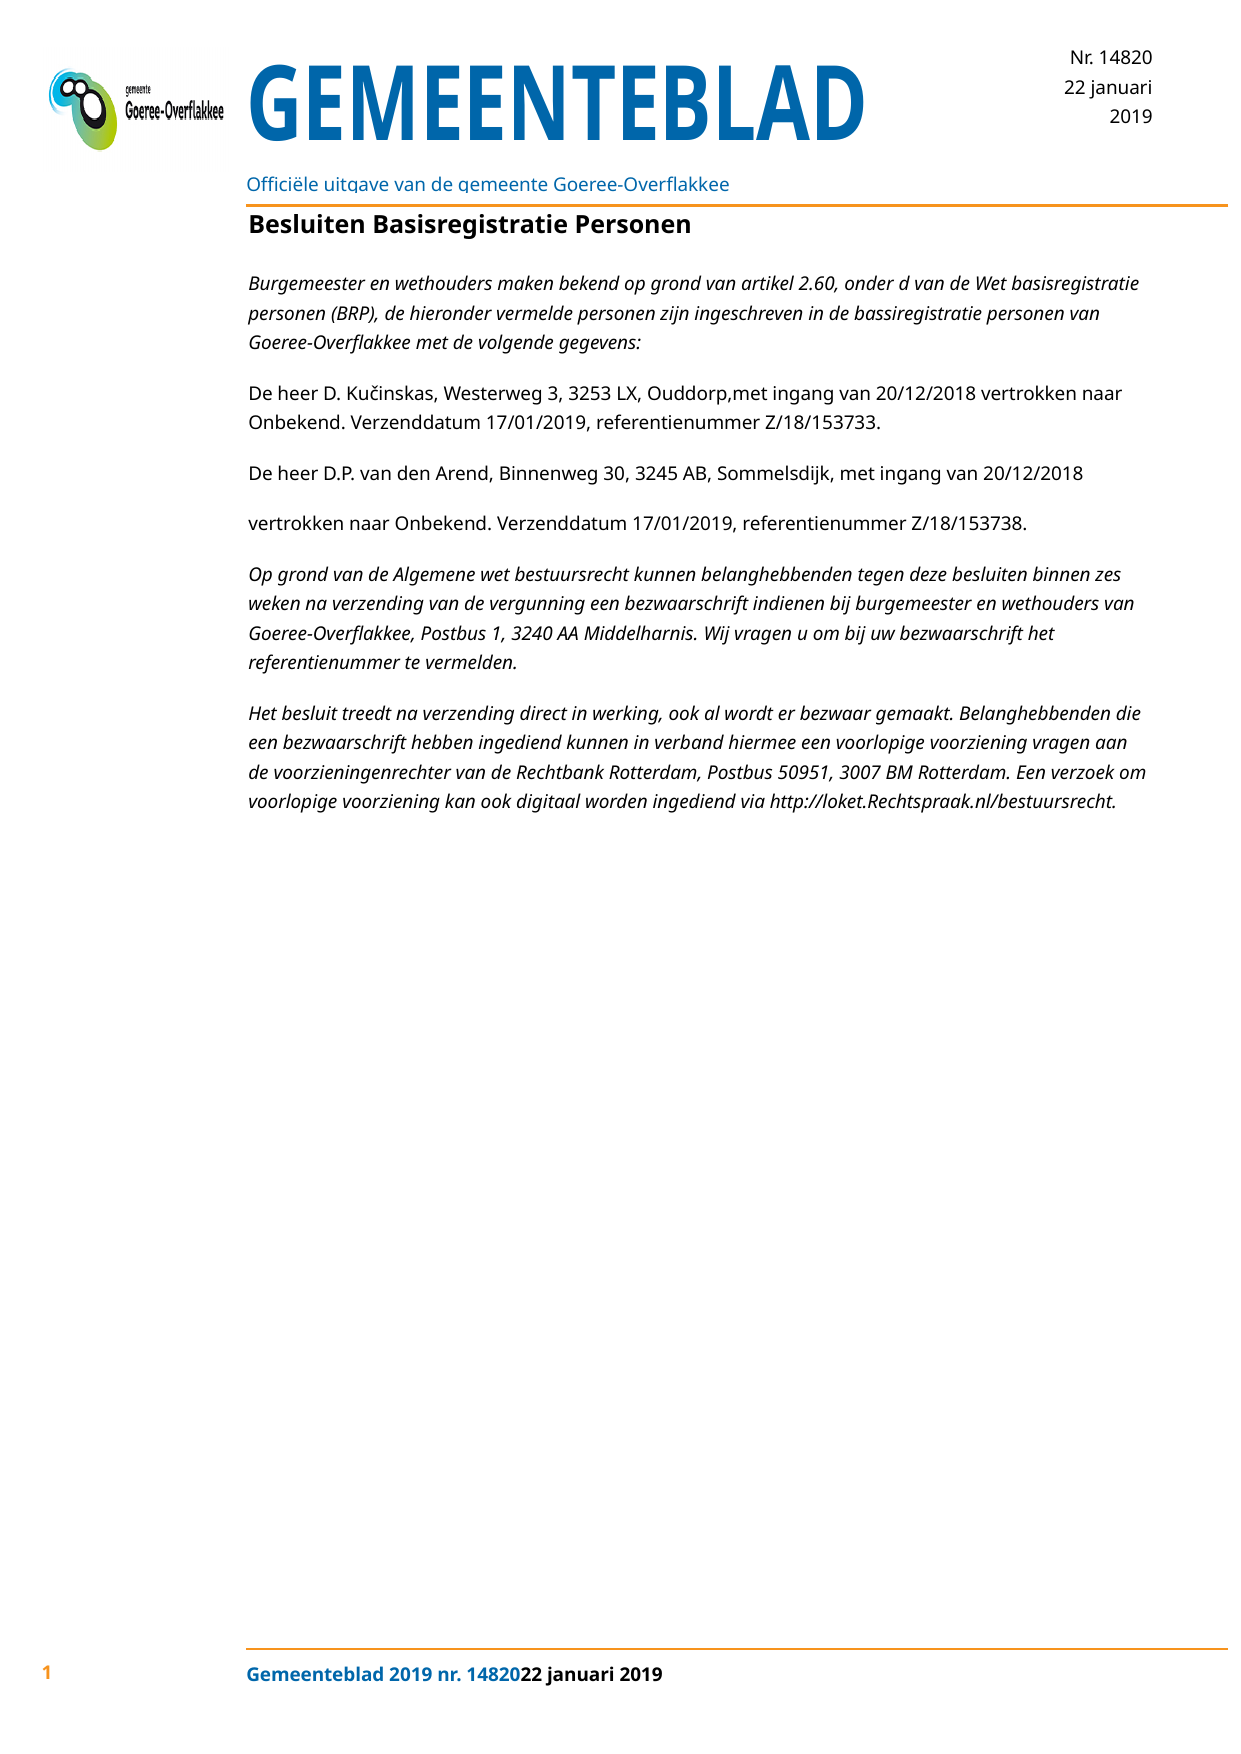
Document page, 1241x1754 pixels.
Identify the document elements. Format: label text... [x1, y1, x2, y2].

text vertrokken naar Onbekend. Verzenddatum 17/01/2019, referentienummer Z/18/153738. [248, 510, 1152, 536]
text Burgemeester en wethouders maken bekend op grond van artikel 2.60, onder d van de Wet basisregistratie personen (BRP), de hieronder vermelde personen zijn ingeschreven in de bassiregistratie personen van Goeree-Overflakkee met de volgende gegevens: [248, 270, 1152, 355]
text Het besluit treedt na verzending direct in werking, ook al wordt er bezwaar gemaakt. Belanghebbenden die een bezwaarschrift hebben ingediend kunnen in verband hiermee een voorlopige voorziening vragen aan de voorzieningenrechter van de Rechtbank Rotterdam, Postbus 50951, 3007 BM Rotterdam. Een verzoek om voorlopige voorziening kan ook digitaal worden ingediend via http://loket.Rechtspraak.nl/bestuursrecht. [248, 700, 1152, 814]
text De heer D.P. van den Arend, Binnenweg 30, 3245 AB, Sommelsdijk, met ingang van 20/12/2018 [248, 460, 1152, 486]
text Op grond van de Algemene wet bestuursrecht kunnen belanghebbenden tegen deze besluiten binnen zes weken na verzending van de vergunning een bezwaarschrift indienen bij burgemeester en wethouders van Goeree-Overflakkee, Postbus 1, 3240 AA Middelharnis. Wij vragen u om bij uw bezwaarschrift het referentienummer te vermelden. [248, 561, 1152, 675]
text De heer D. Kučinskas, Westerweg 3, 3253 LX, Ouddorp,met ingang van 20/12/2018 vertrokken naar Onbekend. Verzenddatum 17/01/2019, referentienummer Z/18/153733. [248, 380, 1152, 435]
text Besluiten Basisregistratie Personen [248, 207, 1152, 241]
picture [41, 47, 231, 172]
